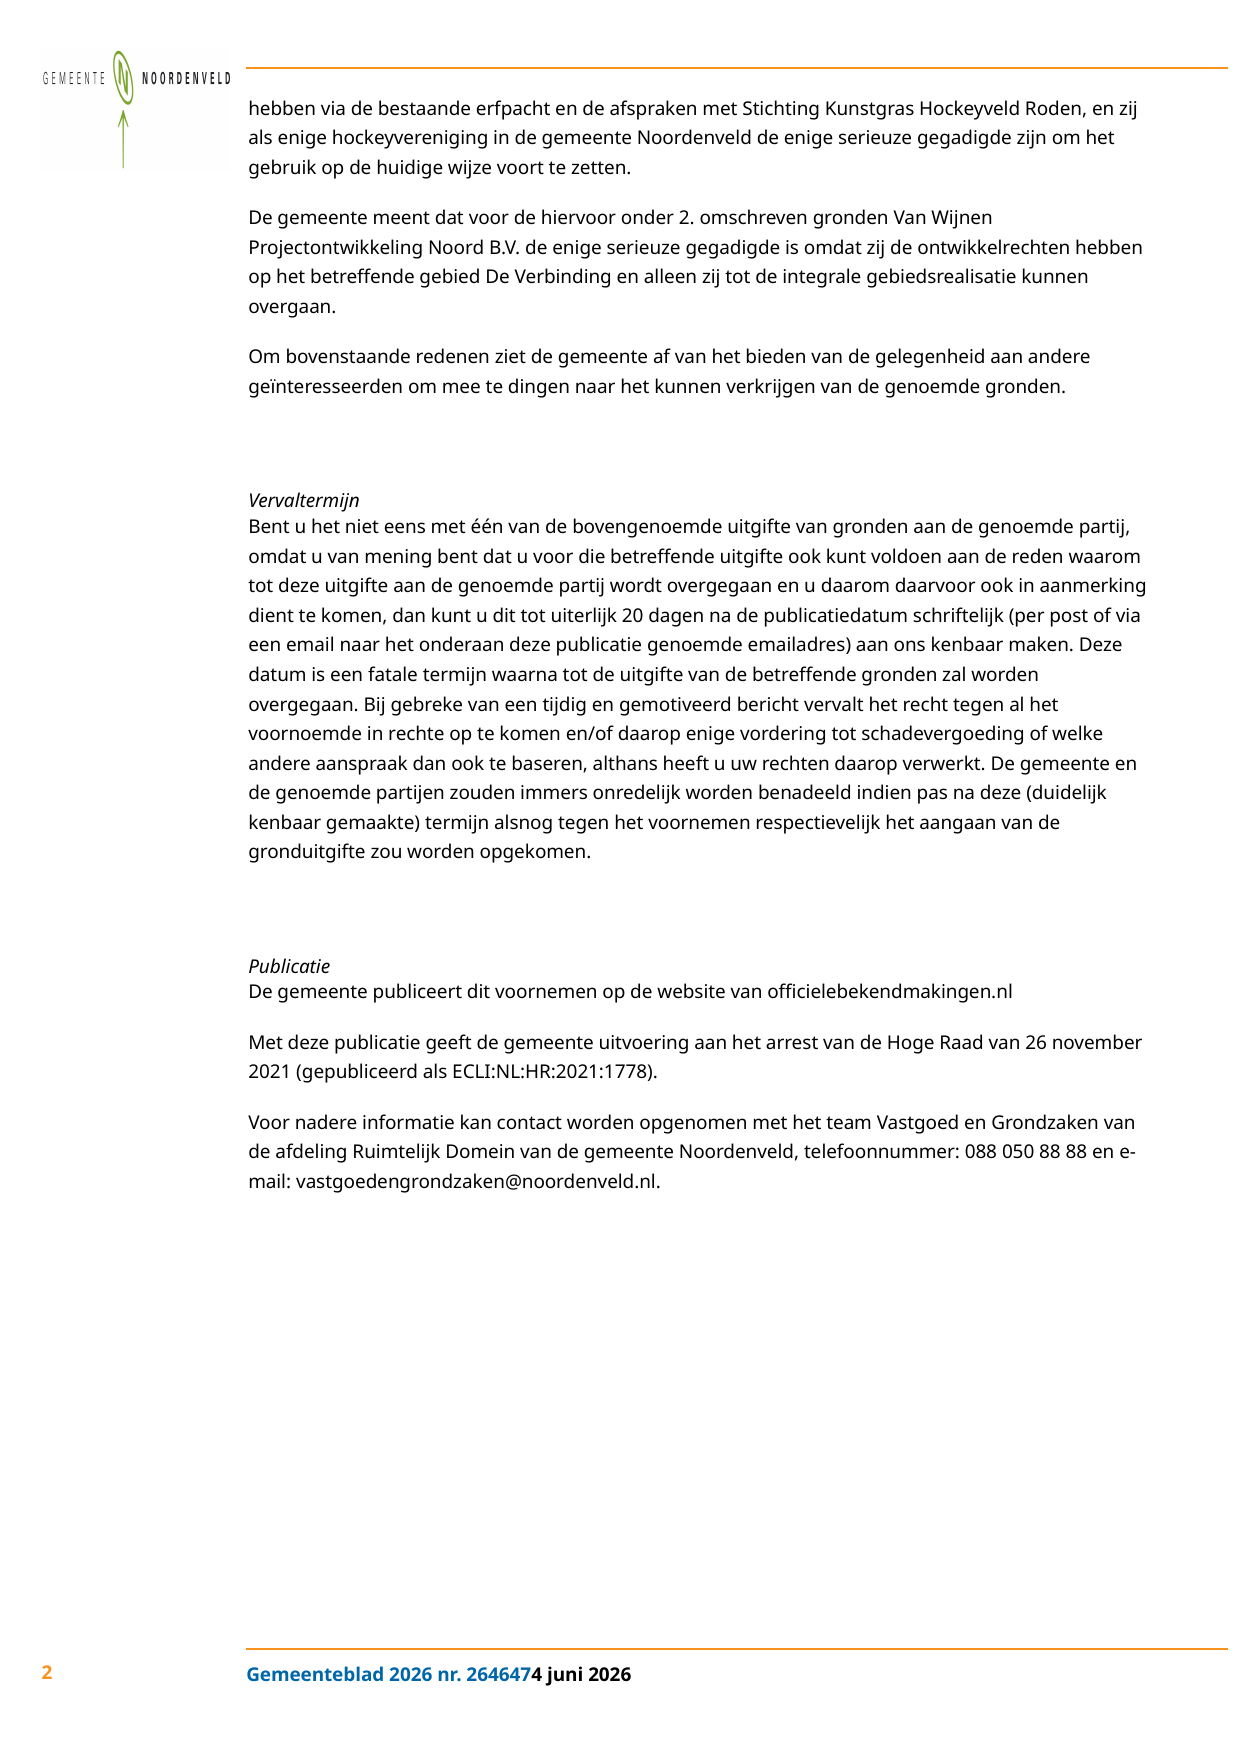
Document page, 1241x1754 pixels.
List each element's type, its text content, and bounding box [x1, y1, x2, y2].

text Vervaltermijn [248, 487, 1152, 513]
text De gemeente publiceert dit voornemen op de website van officielebekendmakingen.nl [248, 979, 1152, 1004]
text De gemeente meent dat voor de hiervoor onder 2. omschreven gronden Van Wijnen Projectontwikkeling Noord B.V. de enige serieuze gegadigde is omdat zij de ontwikkelrechten hebben op het betreffende gebied De Verbinding en alleen zij tot de integrale gebiedsrealisatie kunnen overgaan. [248, 204, 1152, 319]
text Voor nadere informatie kan contact worden opgenomen met het team Vastgoed en Grondzaken van de afdeling Ruimtelijk Domein van de gemeente Noordenveld, telefoonnummer: 088 050 88 88 en e-mail: vastgoedengrondzaken@noordenveld.nl. [248, 1109, 1152, 1194]
text Publicatie [248, 953, 1152, 979]
picture [41, 47, 231, 172]
text Bent u het niet eens met één van de bovengenoemde uitgifte van gronden aan de genoemde partij, omdat u van mening bent dat u voor die betreffende uitgifte ook kunt voldoen aan de reden waarom tot deze uitgifte aan de genoemde partij wordt overgegaan en u daarom daarvoor ook in aanmerking dient te komen, dan kunt u dit tot uiterlijk 20 dagen na de publicatiedatum schriftelijk (per post of via een email naar het onderaan deze publicatie genoemde emailadres) aan ons kenbaar maken. Deze datum is een fatale termijn waarna tot de uitgifte van de betreffende gronden zal worden overgegaan. Bij gebreke van een tijdig en gemotiveerd bericht vervalt het recht tegen al het voornoemde in rechte op te komen en/of daarop enige vordering tot schadevergoeding of welke andere aanspraak dan ook te baseren, althans heeft u uw rechten daarop verwerkt. De gemeente en de genoemde partijen zouden immers onredelijk worden benadeeld indien pas na deze (duidelijk kenbaar gemaakte) termijn alsnog tegen het voornemen respectievelijk het aangaan van de gronduitgifte zou worden opgekomen. [248, 513, 1152, 864]
text Met deze publicatie geeft de gemeente uitvoering aan het arrest van de Hoge Raad van 26 november 2021 (gepubliceerd als ECLI:NL:HR:2021:1778). [248, 1029, 1152, 1084]
text Om bovenstaande redenen ziet de gemeente af van het bieden van de gelegenheid aan andere geïnteresseerden om mee te dingen naar het kunnen verkrijgen van de genoemde gronden. [248, 343, 1152, 399]
text hebben via de bestaande erfpacht en de afspraken met Stichting Kunstgras Hockeyveld Roden, en zij als enige hockeyvereniging in de gemeente Noordenveld de enige serieuze gegadigde zijn om het gebruik op de huidige wijze voort te zetten. [248, 95, 1152, 180]
